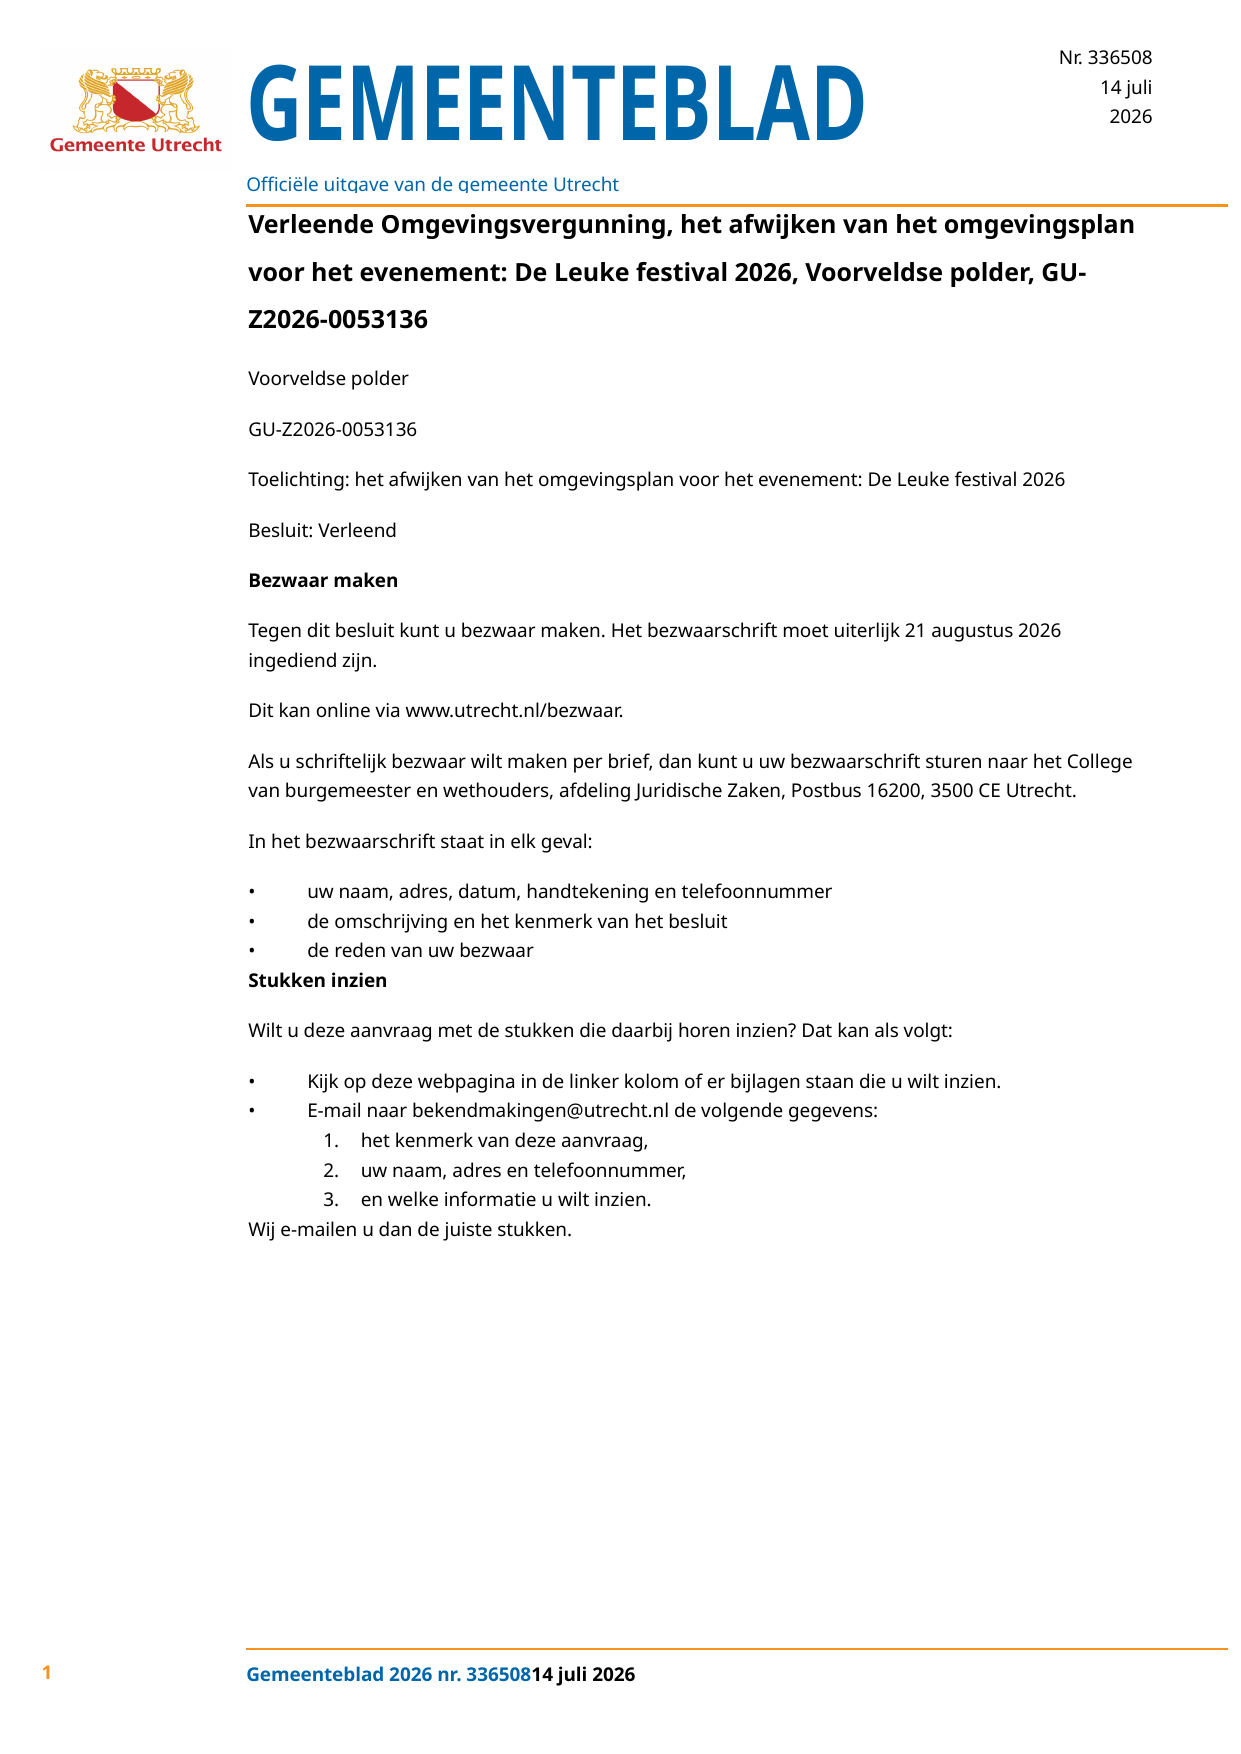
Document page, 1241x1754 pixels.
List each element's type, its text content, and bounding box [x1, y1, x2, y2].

list Kijk op deze webpagina in de linker kolom of er bijlagen staan die u wilt inzien. [248, 1068, 1152, 1094]
text Stukken inzien [248, 967, 1152, 993]
list het kenmerk van deze aanvraag, [323, 1127, 1152, 1153]
list de reden van uw bezwaar [248, 938, 1152, 963]
text Tegen dit besluit kunt u bezwaar maken. Het bezwaarschrift moet uiterlijk 21 augustus 2026 ingediend zijn. [248, 618, 1152, 673]
text Dit kan online via www.utrecht.nl/bezwaar. [248, 698, 1152, 723]
text Wij e-mailen u dan de juiste stukken. [248, 1216, 1152, 1242]
list E-mail naar bekendmakingen@utrecht.nl de volgende gegevens: [248, 1098, 1152, 1123]
text Besluit: Verleend [248, 517, 1152, 542]
text Bezwaar maken [248, 567, 1152, 593]
text Toelichting: het afwijken van het omgevingsplan voor het evenement: De Leuke festival 2026 [248, 466, 1152, 492]
text Verleende Omgevingsvergunning, het afwijken van het omgevingsplan voor het evenement: De Leuke festival 2026, Voorveldse polder, GU-Z2026-0053136 [248, 207, 1152, 336]
picture [41, 47, 231, 172]
text In het bezwaarschrift staat in elk geval: [248, 828, 1152, 854]
list uw naam, adres en telefoonnummer, [323, 1157, 1152, 1182]
text Wilt u deze aanvraag met de stukken die daarbij horen inzien? Dat kan als volgt: [248, 1018, 1152, 1043]
list en welke informatie u wilt inzien. [323, 1186, 1152, 1212]
list de omschrijving en het kenmerk van het besluit [248, 908, 1152, 934]
list uw naam, adres, datum, handtekening en telefoonnummer [248, 878, 1152, 904]
text Als u schriftelijk bezwaar wilt maken per brief, dan kunt u uw bezwaarschrift sturen naar het College van burgemeester en wethouders, afdeling Juridische Zaken, Postbus 16200, 3500 CE Utrecht. [248, 748, 1152, 803]
text Voorveldse polder [248, 366, 1152, 391]
text GU-Z2026-0053136 [248, 416, 1152, 442]
